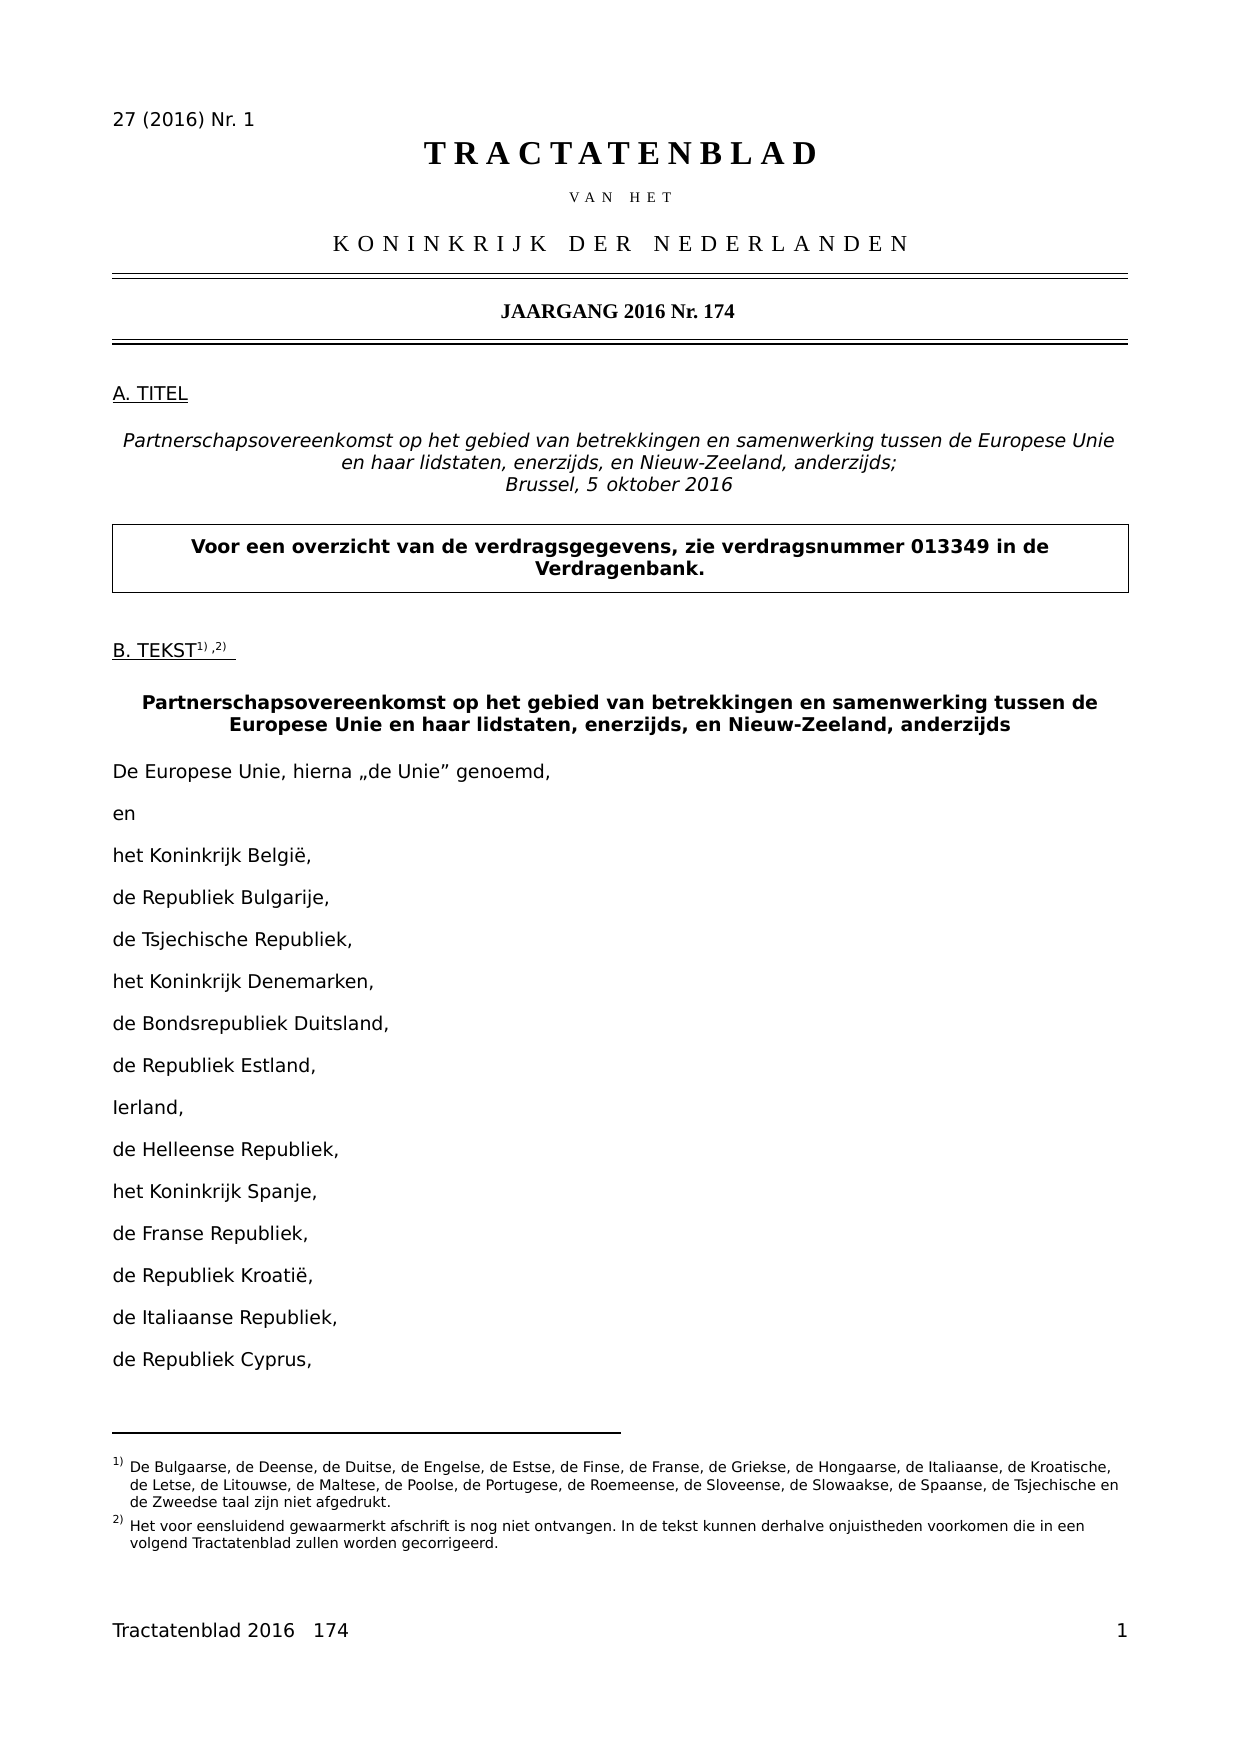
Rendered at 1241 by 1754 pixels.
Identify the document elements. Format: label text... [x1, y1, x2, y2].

text KONINKRIJK DER NEDERLANDEN [112, 229, 1128, 256]
text het Koninkrijk Denemarken, [112, 971, 1128, 993]
text de Republiek Bulgarije, [112, 887, 1128, 909]
text 27 (2016) Nr. 1 [112, 109, 1128, 131]
text de Republiek Kroatië, [112, 1265, 1128, 1287]
text Het voor eensluidend gewaarmerkt afschrift is nog niet ontvangen. In de tekst kunnen derhalve onjuistheden voorkomen die in een volgend Tractatenblad zullen worden gecorrigeerd. [112, 1513, 1128, 1552]
subtitle B. TEKST, [112, 640, 1128, 662]
text het Koninkrijk België, [112, 845, 1128, 867]
text Ierland, [112, 1097, 1128, 1119]
text het Koninkrijk Spanje, [112, 1181, 1128, 1203]
text De Bulgaarse, de Deense, de Duitse, de Engelse, de Estse, de Finse, de Franse, de Griekse, de Hongaarse, de Italiaanse, de Kroatische, de Letse, de Litouwse, de Maltese, de Poolse, de Portugese, de Roemeense, de Sloveense, de Slowaakse, de Spaanse, de Tsjechische en de Zweedse taal zijn niet afgedrukt. [112, 1454, 1128, 1510]
text Partnerschapsovereenkomst op het gebied van betrekkingen en samenwerking tussen de Europese Unie en haar lidstaten, enerzijds, en Nieuw-Zeeland, anderzijds; [112, 430, 1128, 474]
text en [112, 803, 1128, 825]
text VAN HET [112, 189, 1128, 206]
subtitle A. TITEL [112, 383, 1128, 405]
text TRACTATENBLAD [112, 133, 1128, 172]
text de Tsjechische Republiek, [112, 929, 1128, 951]
text de Bondsrepubliek Duitsland, [112, 1013, 1128, 1035]
text Brussel, 5 oktober 2016 [112, 474, 1128, 496]
text de Italiaanse Republiek, [112, 1307, 1128, 1329]
text JAARGANG 2016 Nr. 174 [112, 299, 1128, 323]
subtitle Partnerschapsovereenkomst op het gebied van betrekkingen en samenwerking tussen de Europese Unie en haar lidstaten, enerzijds, en Nieuw-Zeeland, anderzijds [112, 692, 1128, 736]
text de Republiek Cyprus, [112, 1349, 1128, 1371]
text de Franse Republiek, [112, 1223, 1128, 1245]
text de Helleense Republiek, [112, 1139, 1128, 1161]
text De Europese Unie, hierna „de Unie” genoemd, [112, 761, 1128, 783]
text de Republiek Estland, [112, 1055, 1128, 1077]
